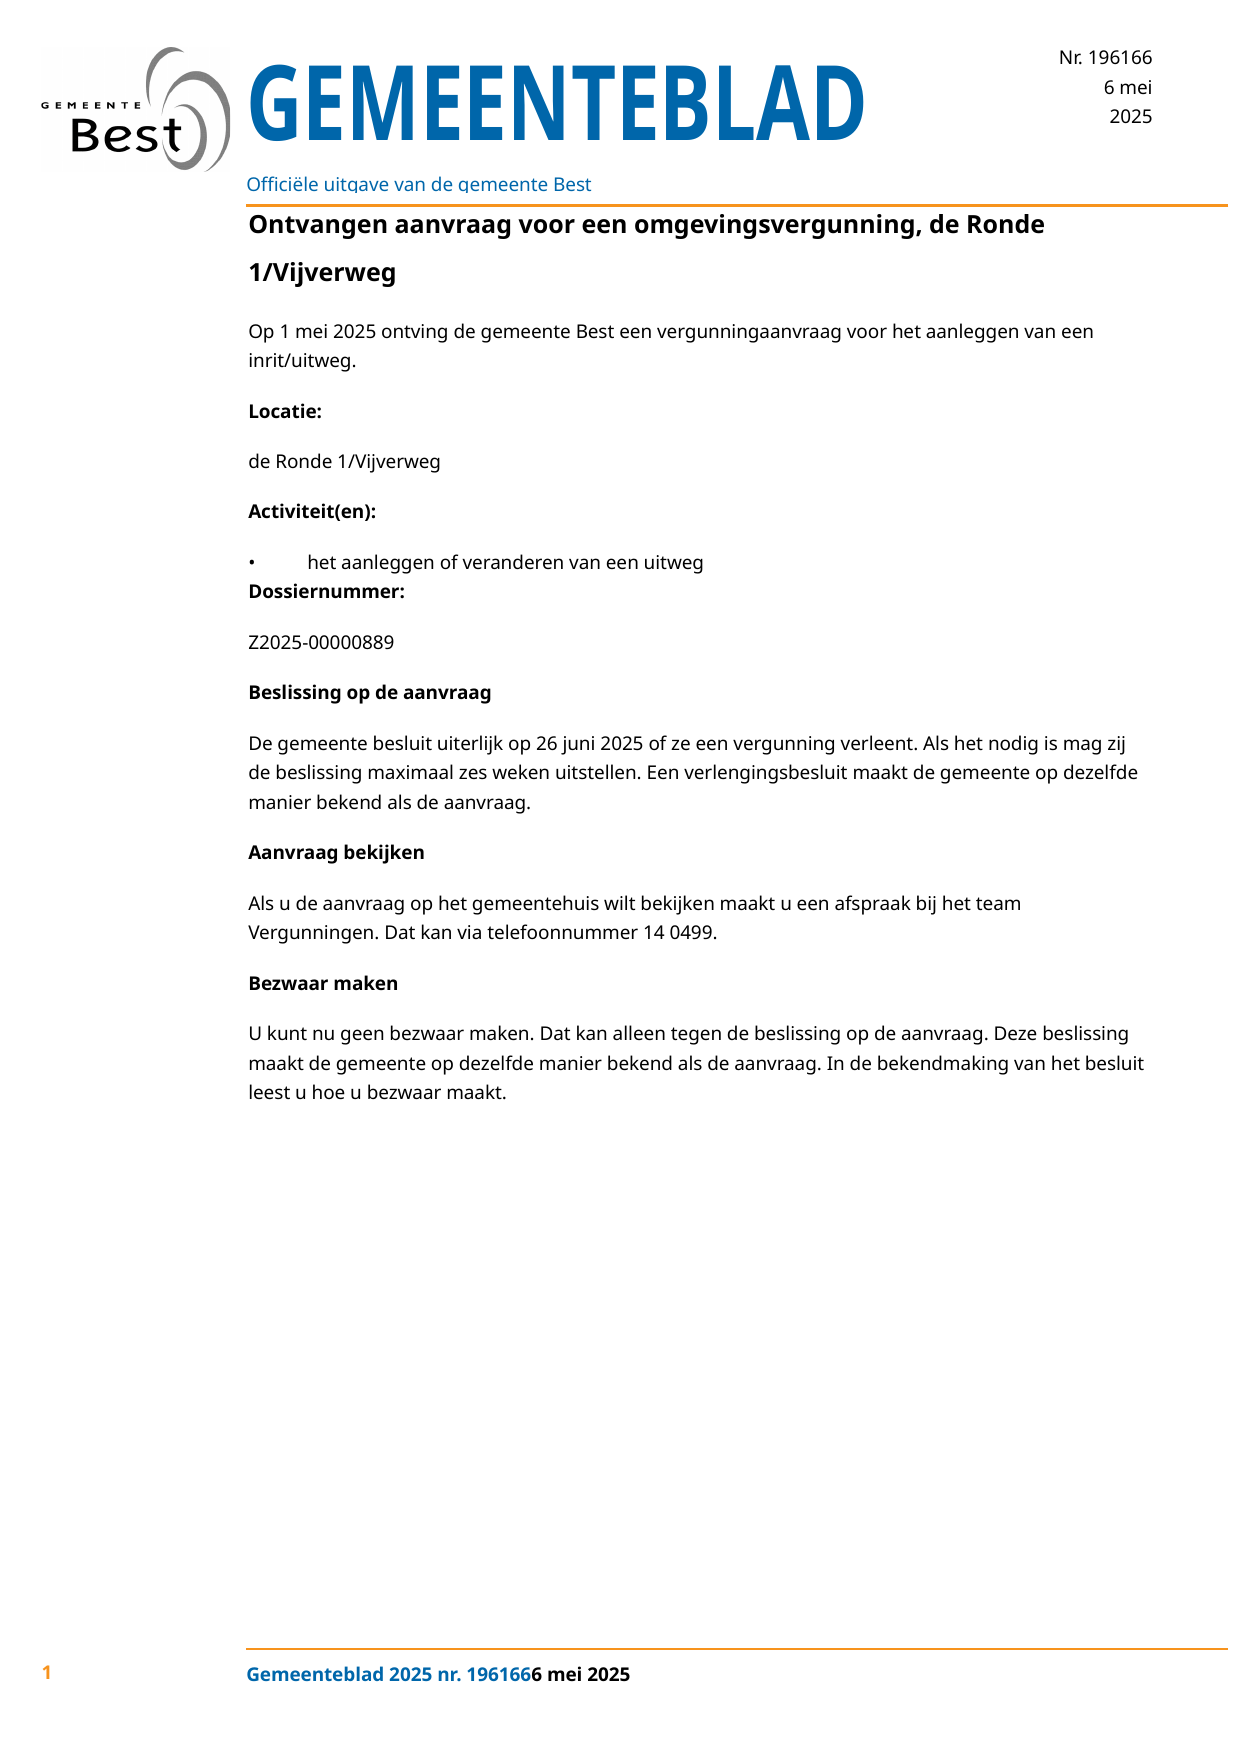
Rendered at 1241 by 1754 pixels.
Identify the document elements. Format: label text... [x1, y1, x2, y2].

list het aanleggen of veranderen van een uitweg [248, 549, 1152, 575]
text Aanvraag bekijken [248, 839, 1152, 865]
text Als u de aanvraag op het gemeentehuis wilt bekijken maakt u een afspraak bij het team Vergunningen. Dat kan via telefoonnummer 14 0499. [248, 890, 1152, 945]
text Bezwaar maken [248, 970, 1152, 996]
text Ontvangen aanvraag voor een omgevingsvergunning, de Ronde 1/Vijverweg [248, 207, 1152, 288]
text de Ronde 1/Vijverweg [248, 448, 1152, 474]
text Z2025-00000889 [248, 629, 1152, 655]
text Beslissing op de aanvraag [248, 679, 1152, 705]
text U kunt nu geen bezwaar maken. Dat kan alleen tegen de beslissing op de aanvraag. Deze beslissing maakt de gemeente op dezelfde manier bekend als de aanvraag. In de bekendmaking van het besluit leest u hoe u bezwaar maakt. [248, 1020, 1152, 1105]
text Op 1 mei 2025 ontving de gemeente Best een vergunningaanvraag voor het aanleggen van een inrit/uitweg. [248, 318, 1152, 373]
text Activiteit(en): [248, 499, 1152, 524]
picture [41, 47, 231, 172]
text De gemeente besluit uiterlijk op 26 juni 2025 of ze een vergunning verleent. Als het nodig is mag zij de beslissing maximaal zes weken uitstellen. Een verlengingsbesluit maakt de gemeente op dezelfde manier bekend als de aanvraag. [248, 730, 1152, 815]
text Locatie: [248, 398, 1152, 424]
text Dossiernummer: [248, 579, 1152, 604]
